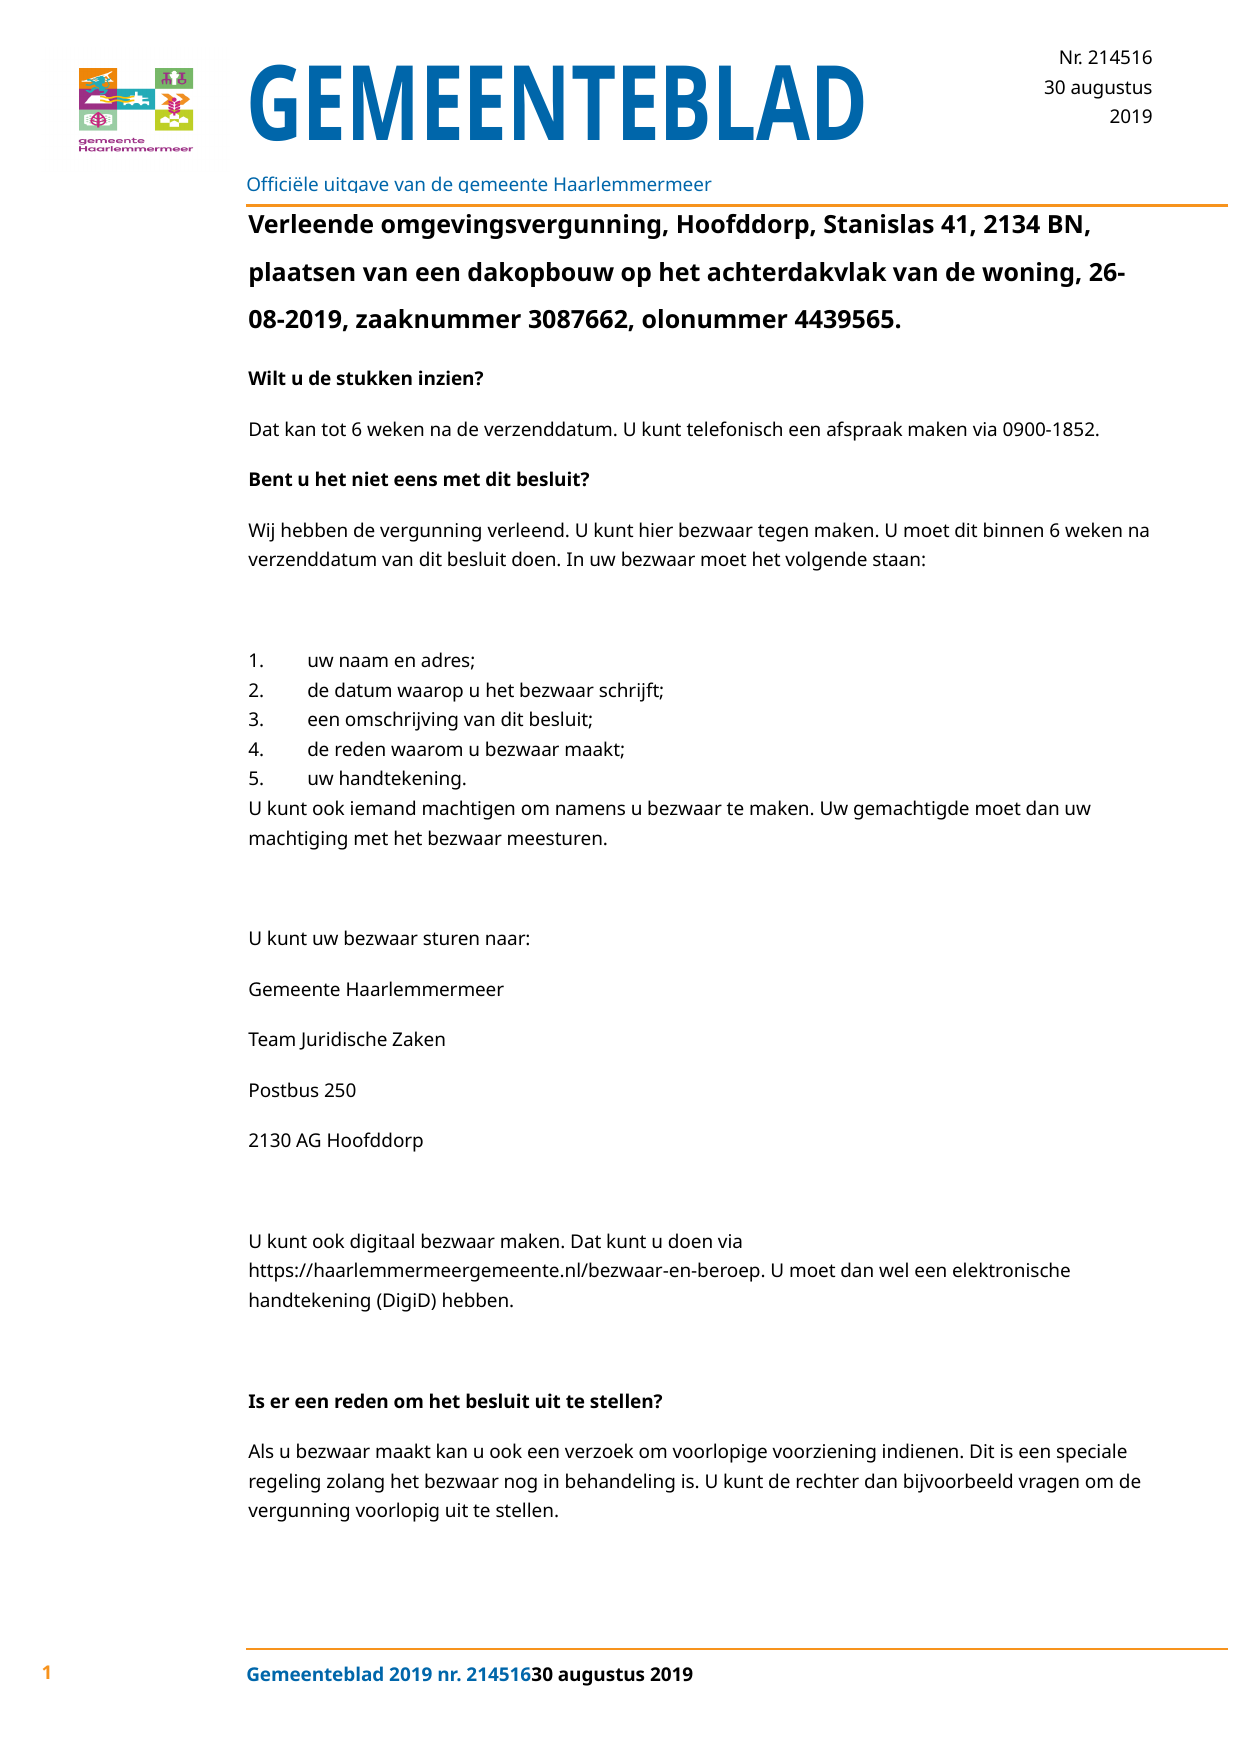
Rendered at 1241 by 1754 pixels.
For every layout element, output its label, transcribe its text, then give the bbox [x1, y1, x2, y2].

text Team Juridische Zaken [248, 1026, 1152, 1052]
text Dat kan tot 6 weken na de verzenddatum. U kunt telefonisch een afspraak maken via 0900-1852. [248, 416, 1152, 442]
list de reden waarom u bezwaar maakt; [248, 736, 1152, 762]
text Gemeente Haarlemmermeer [248, 976, 1152, 1002]
text U kunt ook digitaal bezwaar maken. Dat kunt u doen via https://haarlemmermeergemeente.nl/bezwaar-en-beroep. U moet dan wel een elektronische handtekening (DigiD) hebben. [248, 1228, 1152, 1313]
text 2130 AG Hoofddorp [248, 1127, 1152, 1153]
list de datum waarop u het bezwaar schrijft; [248, 677, 1152, 702]
text U kunt uw bezwaar sturen naar: [248, 926, 1152, 951]
text U kunt ook iemand machtigen om namens u bezwaar te maken. Uw gemachtigde moet dan uw machtiging met het bezwaar meesturen. [248, 795, 1152, 850]
text Als u bezwaar maakt kan u ook een verzoek om voorlopige voorziening indienen. Dit is een speciale regeling zolang het bezwaar nog in behandeling is. U kunt de rechter dan bijvoorbeeld vragen om de vergunning voorlopig uit te stellen. [248, 1438, 1152, 1523]
text Wij hebben de vergunning verleend. U kunt hier bezwaar tegen maken. U moet dit binnen 6 weken na verzenddatum van dit besluit doen. In uw bezwaar moet het volgende staan: [248, 517, 1152, 572]
list een omschrijving van dit besluit; [248, 706, 1152, 732]
text Bent u het niet eens met dit besluit? [248, 466, 1152, 492]
text Verleende omgevingsvergunning, Hoofddorp, Stanislas 41, 2134 BN, plaatsen van een dakopbouw op het achterdakvlak van de woning, 26-08-2019, zaaknummer 3087662, olonummer 4439565. [248, 207, 1152, 336]
text Wilt u de stukken inzien? [248, 366, 1152, 391]
text Is er een reden om het besluit uit te stellen? [248, 1388, 1152, 1414]
picture [41, 47, 231, 172]
list uw naam en adres; [248, 647, 1152, 673]
list uw handtekening. [248, 766, 1152, 791]
text Postbus 250 [248, 1077, 1152, 1102]
